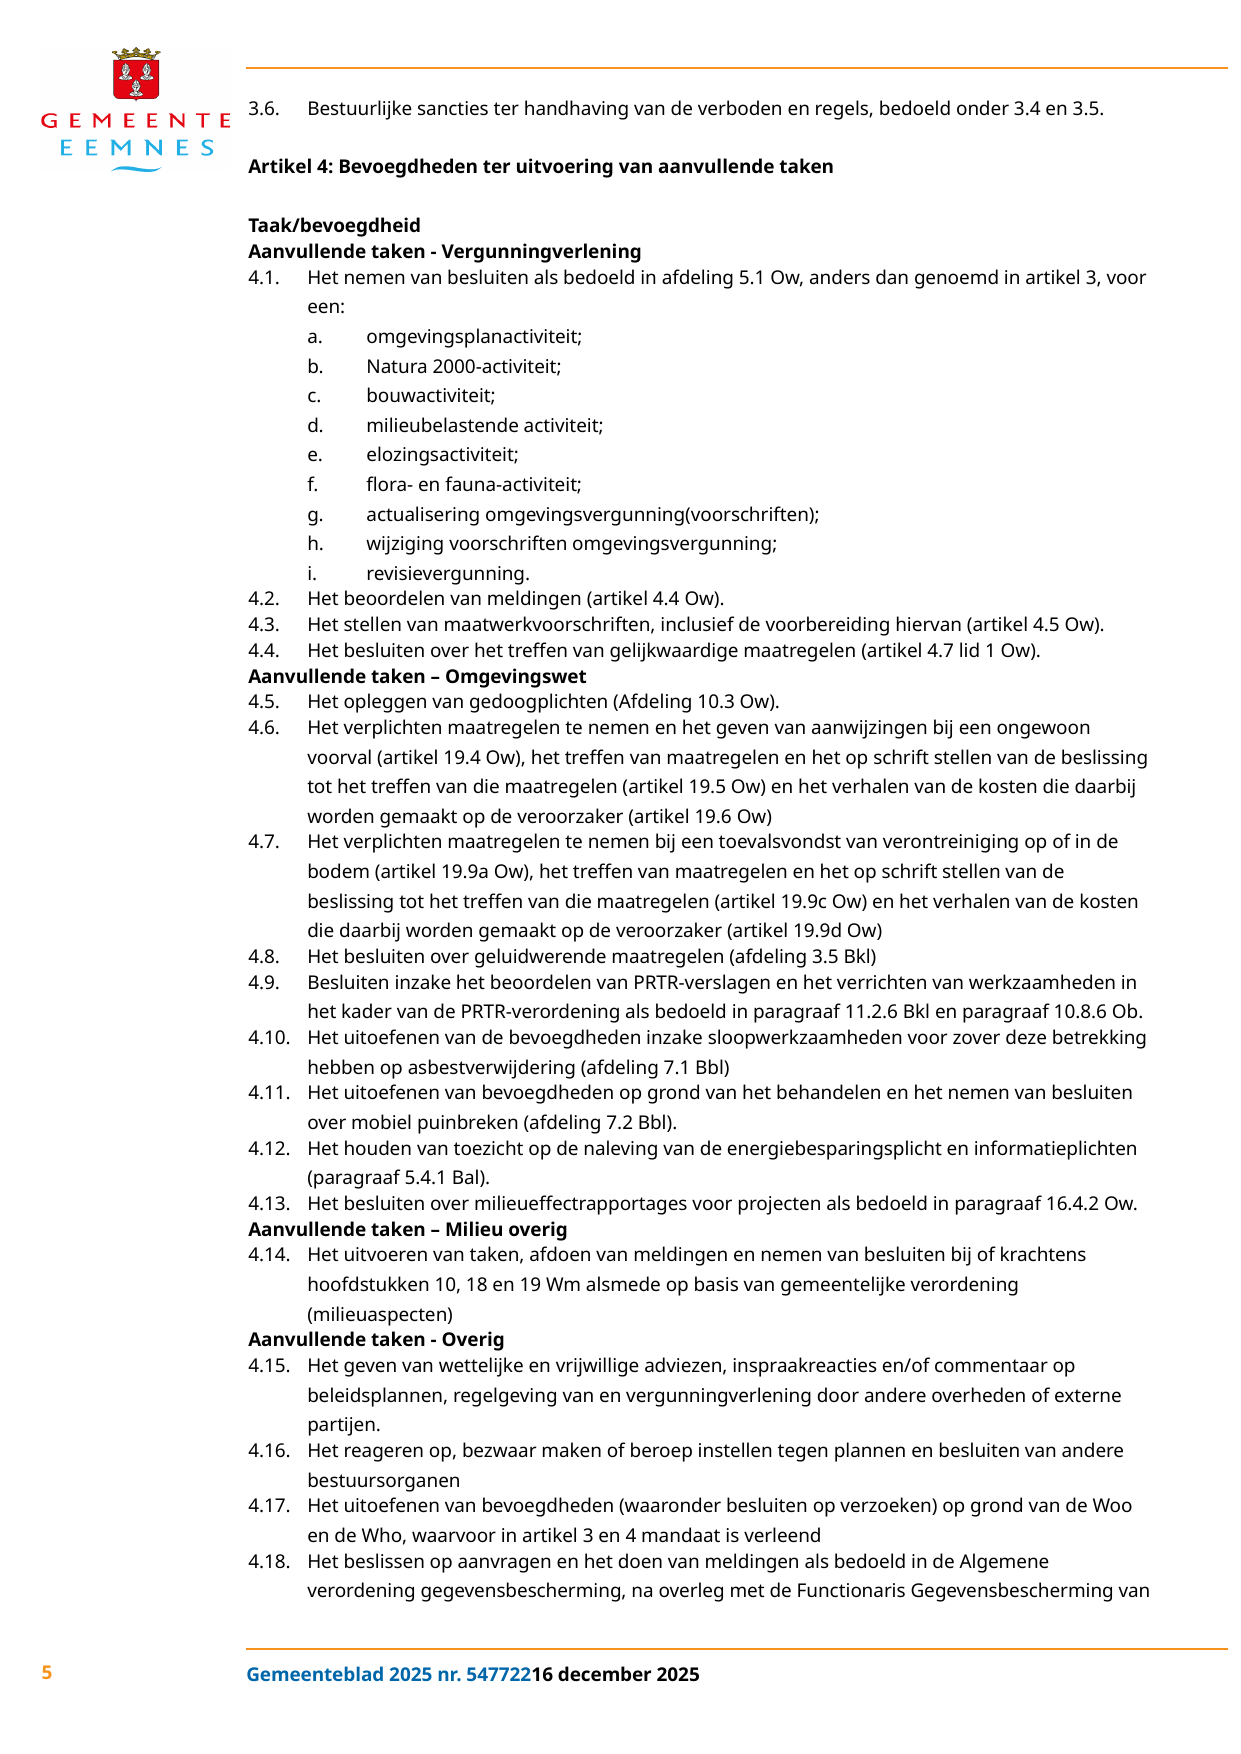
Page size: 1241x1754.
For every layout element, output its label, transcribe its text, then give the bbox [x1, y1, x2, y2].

table_cell Het reageren op, bezwaar maken of beroep instellen tegen plannen en besluiten van andere bestuursorganen [248, 1437, 1152, 1492]
table_cell Het besluiten over het treffen van gelijkwaardige maatregelen (artikel 4.7 lid 1 Ow). [248, 637, 1152, 663]
text Artikel 4: Bevoegdheden ter uitvoering van aanvullende taken [248, 153, 1152, 179]
table_cell Het verplichten maatregelen te nemen bij een toevalsvondst van verontreiniging op of in de bodem (artikel 19.9a Ow), het treffen van maatregelen en het op schrift stellen van de beslissing tot het treffen van die maatregelen (artikel 19.9c Ow) en het verhalen van de kosten die daarbij worden gemaakt op de veroorzaker (artikel 19.9d Ow) [248, 829, 1152, 943]
table_cell Het uitvoeren van taken, afdoen van meldingen en nemen van besluiten bij of krachtens hoofdstukken 10, 18 en 19 Wm alsmede op basis van gemeentelijke verordening (milieuaspecten) [248, 1242, 1152, 1327]
table_cell Aanvullende taken - Overig [248, 1327, 1152, 1352]
table_cell Het beoordelen van meldingen (artikel 4.4 Ow). [248, 586, 1152, 611]
picture [41, 47, 231, 172]
table_cell Besluiten inzake het beoordelen van PRTR-verslagen en het verrichten van werkzaamheden in het kader van de PRTR-verordening als bedoeld in paragraaf 11.2.6 Bkl en paragraaf 10.8.6 Ob. [248, 969, 1152, 1024]
table_cell Het verplichten maatregelen te nemen en het geven van aanwijzingen bij een ongewoon voorval (artikel 19.4 Ow), het treffen van maatregelen en het op schrift stellen van de beslissing tot het treffen van die maatregelen (artikel 19.5 Ow) en het verhalen van de kosten die daarbij worden gemaakt op de veroorzaker (artikel 19.6 Ow) [248, 714, 1152, 829]
table_cell Aanvullende taken - Vergunningverlening [248, 238, 1152, 264]
table_cell Het houden van toezicht op de naleving van de energiebesparingsplicht en informatieplichten (paragraaf 5.4.1 Bal). [248, 1135, 1152, 1190]
table_cell Het uitoefenen van de bevoegdheden inzake sloopwerkzaamheden voor zover deze betrekking hebben op asbestverwijdering (afdeling 7.1 Bbl) [248, 1024, 1152, 1079]
table_cell Aanvullende taken – Milieu overig [248, 1216, 1152, 1242]
table_cell Bestuurlijke sancties ter handhaving van de verboden en regels, bedoeld onder 3.4 en 3.5. [248, 95, 1152, 121]
table_cell Het geven van wettelijke en vrijwillige adviezen, inspraakreacties en/of commentaar op beleidsplannen, regelgeving van en vergunningverlening door andere overheden of externe partijen. [248, 1352, 1152, 1437]
table_cell Het beslissen op aanvragen en het doen van meldingen als bedoeld in de Algemene verordening gegevensbescherming, na overleg met de Functionaris Gegevensbescherming van [248, 1548, 1152, 1603]
table_cell Het besluiten over milieueffectrapportages voor projecten als bedoeld in paragraaf 16.4.2 Ow. [248, 1190, 1152, 1216]
table_cell Aanvullende taken – Omgevingswet [248, 663, 1152, 688]
table_cell Het uitoefenen van bevoegdheden op grond van het behandelen en het nemen van besluiten over mobiel puinbreken (afdeling 7.2 Bbl). [248, 1080, 1152, 1135]
table_cell Het uitoefenen van bevoegdheden (waaronder besluiten op verzoeken) op grond van de Woo en de Who, waarvoor in artikel 3 en 4 mandaat is verleend [248, 1493, 1152, 1548]
table_cell Het besluiten over geluidwerende maatregelen (afdeling 3.5 Bkl) [248, 943, 1152, 969]
table_cell Het opleggen van gedoogplichten (Afdeling 10.3 Ow). [248, 689, 1152, 714]
table_header Taak/bevoegdheid [248, 213, 1152, 238]
table_cell Het stellen van maatwerkvoorschriften, inclusief de voorbereiding hiervan (artikel 4.5 Ow). [248, 611, 1152, 637]
table_cell Het nemen van besluiten als bedoeld in afdeling 5.1 Ow, anders dan genoemd in artikel 3, voor een: omgevingsplanactiviteit; Natura 2000-activiteit; bouwactiviteit; milieubelastende activiteit; elozingsactiviteit; flora- en fauna-activiteit; actualisering omgevingsvergunning(voorschriften); wijziging voorschriften omgevingsvergunning; revisievergunning. [248, 264, 1152, 586]
